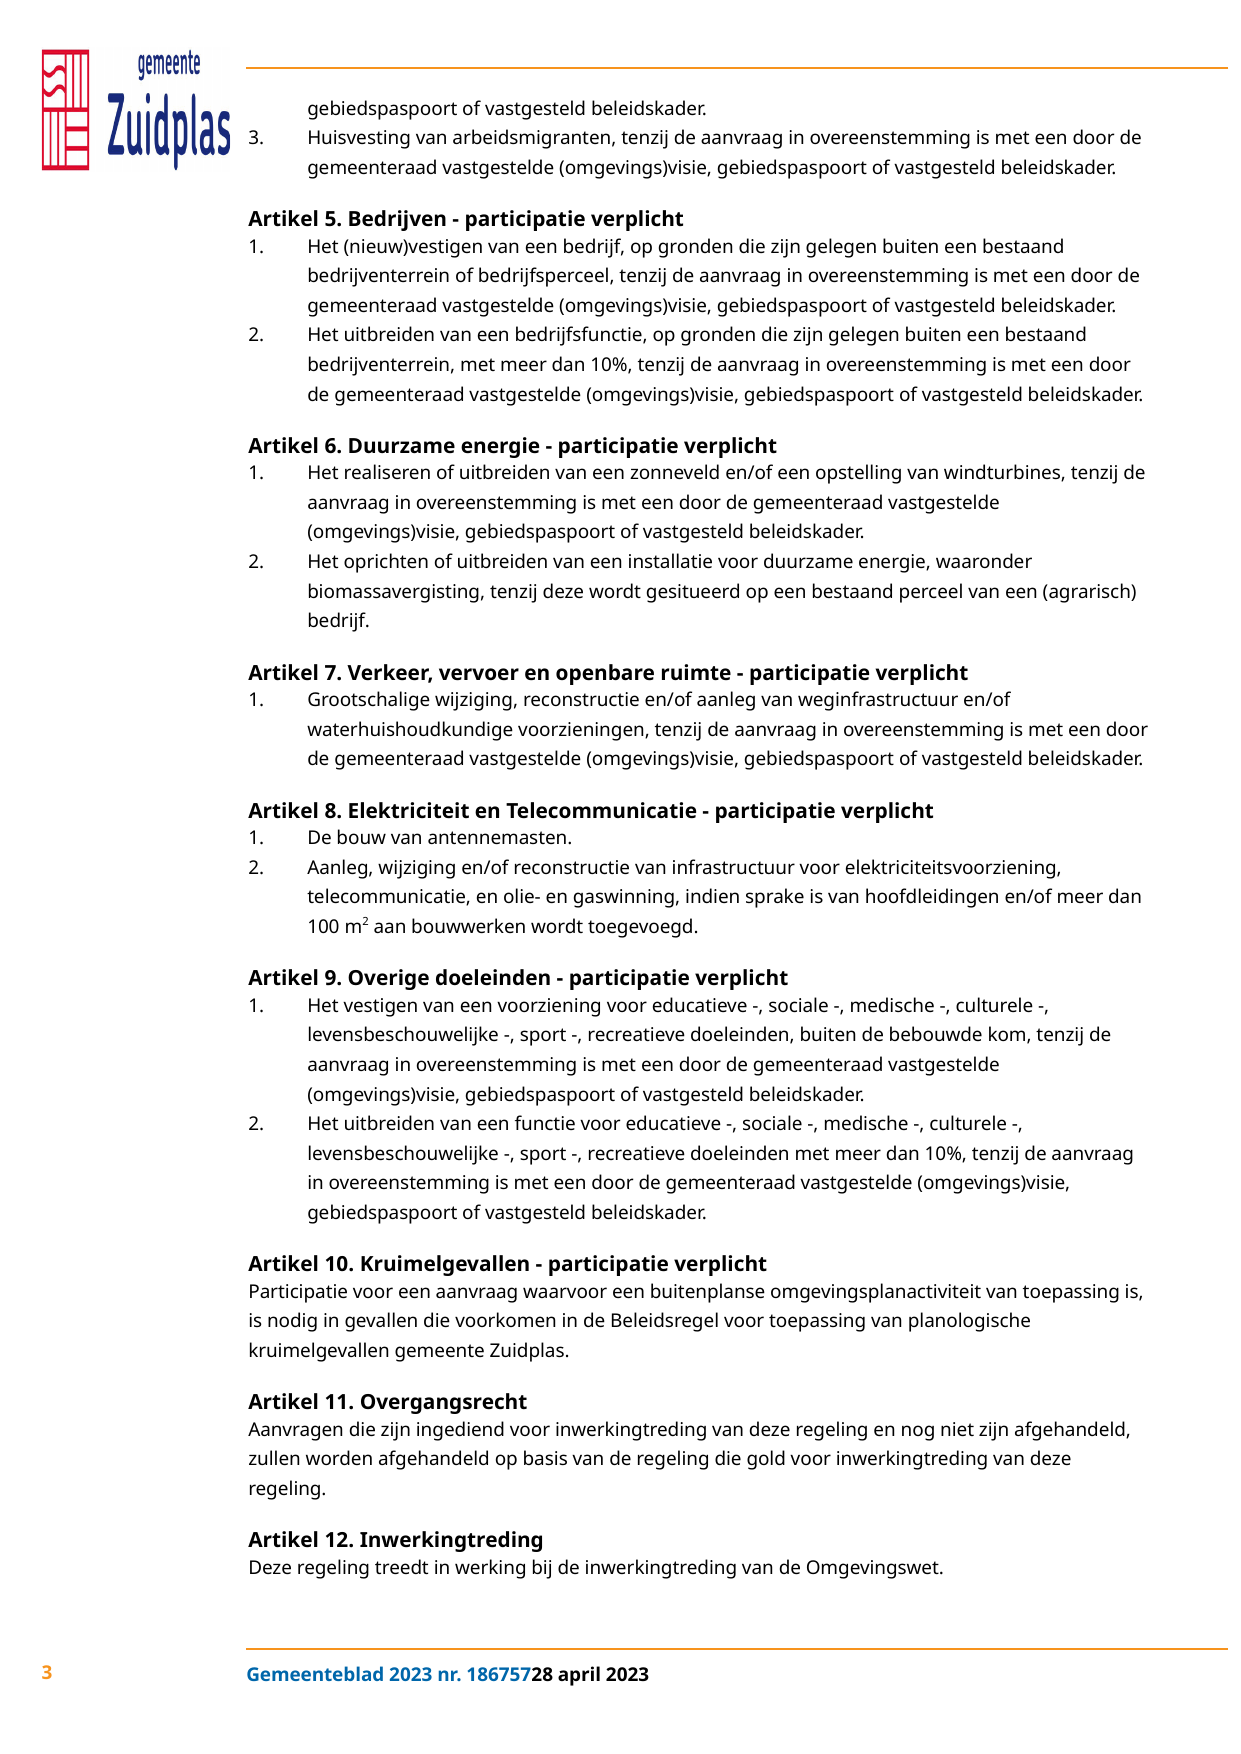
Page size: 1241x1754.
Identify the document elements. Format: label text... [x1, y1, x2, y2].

text Artikel 7. Verkeer, vervoer en openbare ruimte - participatie verplicht [248, 658, 1152, 686]
list Het vestigen van een voorziening voor educatieve -, sociale -, medische -, culturele -, levensbeschouwelijke -, sport -, recreatieve doeleinden, buiten de bebouwde kom, tenzij de aanvraag in overeenstemming is met een door de gemeenteraad vastgestelde (omgevings)visie, gebiedspaspoort of vastgesteld beleidskader. [248, 992, 1152, 1106]
list Het uitbreiden van een bedrijfsfunctie, op gronden die zijn gelegen buiten een bestaand bedrijventerrein, met meer dan 10%, tenzij de aanvraag in overeenstemming is met een door de gemeenteraad vastgestelde (omgevings)visie, gebiedspaspoort of vastgesteld beleidskader. [248, 322, 1152, 406]
list De bouw van antennemasten. [248, 824, 1152, 850]
picture [41, 47, 231, 172]
text Artikel 8. Elektriciteit en Telecommunicatie - participatie verplicht [248, 796, 1152, 824]
list Aanleg, wijziging en/of reconstructie van infrastructuur voor elektriciteitsvoorziening, telecommunicatie, en olie- en gaswinning, indien sprake is van hoofdleidingen en/of meer dan 100 m2 aan bouwwerken wordt toegevoegd. [248, 854, 1152, 939]
list gebiedspaspoort of vastgesteld beleidskader. [248, 95, 1152, 121]
list Grootschalige wijziging, reconstructie en/of aanleg van weginfrastructuur en/of waterhuishoudkundige voorzieningen, tenzij de aanvraag in overeenstemming is met een door de gemeenteraad vastgestelde (omgevings)visie, gebiedspaspoort of vastgesteld beleidskader. [248, 686, 1152, 771]
list Het (nieuw)vestigen van een bedrijf, op gronden die zijn gelegen buiten een bestaand bedrijventerrein of bedrijfsperceel, tenzij de aanvraag in overeenstemming is met een door de gemeenteraad vastgestelde (omgevings)visie, gebiedspaspoort of vastgesteld beleidskader. [248, 233, 1152, 318]
list Het uitbreiden van een functie voor educatieve -, sociale -, medische -, culturele -, levensbeschouwelijke -, sport -, recreatieve doeleinden met meer dan 10%, tenzij de aanvraag in overeenstemming is met een door de gemeenteraad vastgestelde (omgevings)visie, gebiedspaspoort of vastgesteld beleidskader. [248, 1110, 1152, 1225]
list Het oprichten of uitbreiden van een installatie voor duurzame energie, waaronder biomassavergisting, tenzij deze wordt gesitueerd op een bestaand perceel van een (agrarisch) bedrijf. [248, 548, 1152, 633]
list Huisvesting van arbeidsmigranten, tenzij de aanvraag in overeenstemming is met een door de gemeenteraad vastgestelde (omgevings)visie, gebiedspaspoort of vastgesteld beleidskader. [248, 124, 1152, 180]
text Artikel 5. Bedrijven - participatie verplicht [248, 204, 1152, 233]
text Artikel 6. Duurzame energie - participatie verplicht [248, 431, 1152, 459]
text Participatie voor een aanvraag waarvoor een buitenplanse omgevingsplanactiviteit van toepassing is, is nodig in gevallen die voorkomen in de Beleidsregel voor toepassing van planologische kruimelgevallen gemeente Zuidplas. [248, 1278, 1152, 1363]
text Deze regeling treedt in werking bij de inwerkingtreding van de Omgevingswet. [248, 1554, 1152, 1580]
text Artikel 12. Inwerkingtreding [248, 1526, 1152, 1554]
text Aanvragen die zijn ingediend voor inwerkingtreding van deze regeling en nog niet zijn afgehandeld, zullen worden afgehandeld op basis van de regeling die gold voor inwerkingtreding van deze regeling. [248, 1416, 1152, 1501]
list Het realiseren of uitbreiden van een zonneveld en/of een opstelling van windturbines, tenzij de aanvraag in overeenstemming is met een door de gemeenteraad vastgestelde (omgevings)visie, gebiedspaspoort of vastgesteld beleidskader. [248, 459, 1152, 544]
text Artikel 10. Kruimelgevallen - participatie verplicht [248, 1249, 1152, 1278]
text Artikel 9. Overige doeleinden - participatie verplicht [248, 963, 1152, 992]
text Artikel 11. Overgangsrecht [248, 1387, 1152, 1416]
